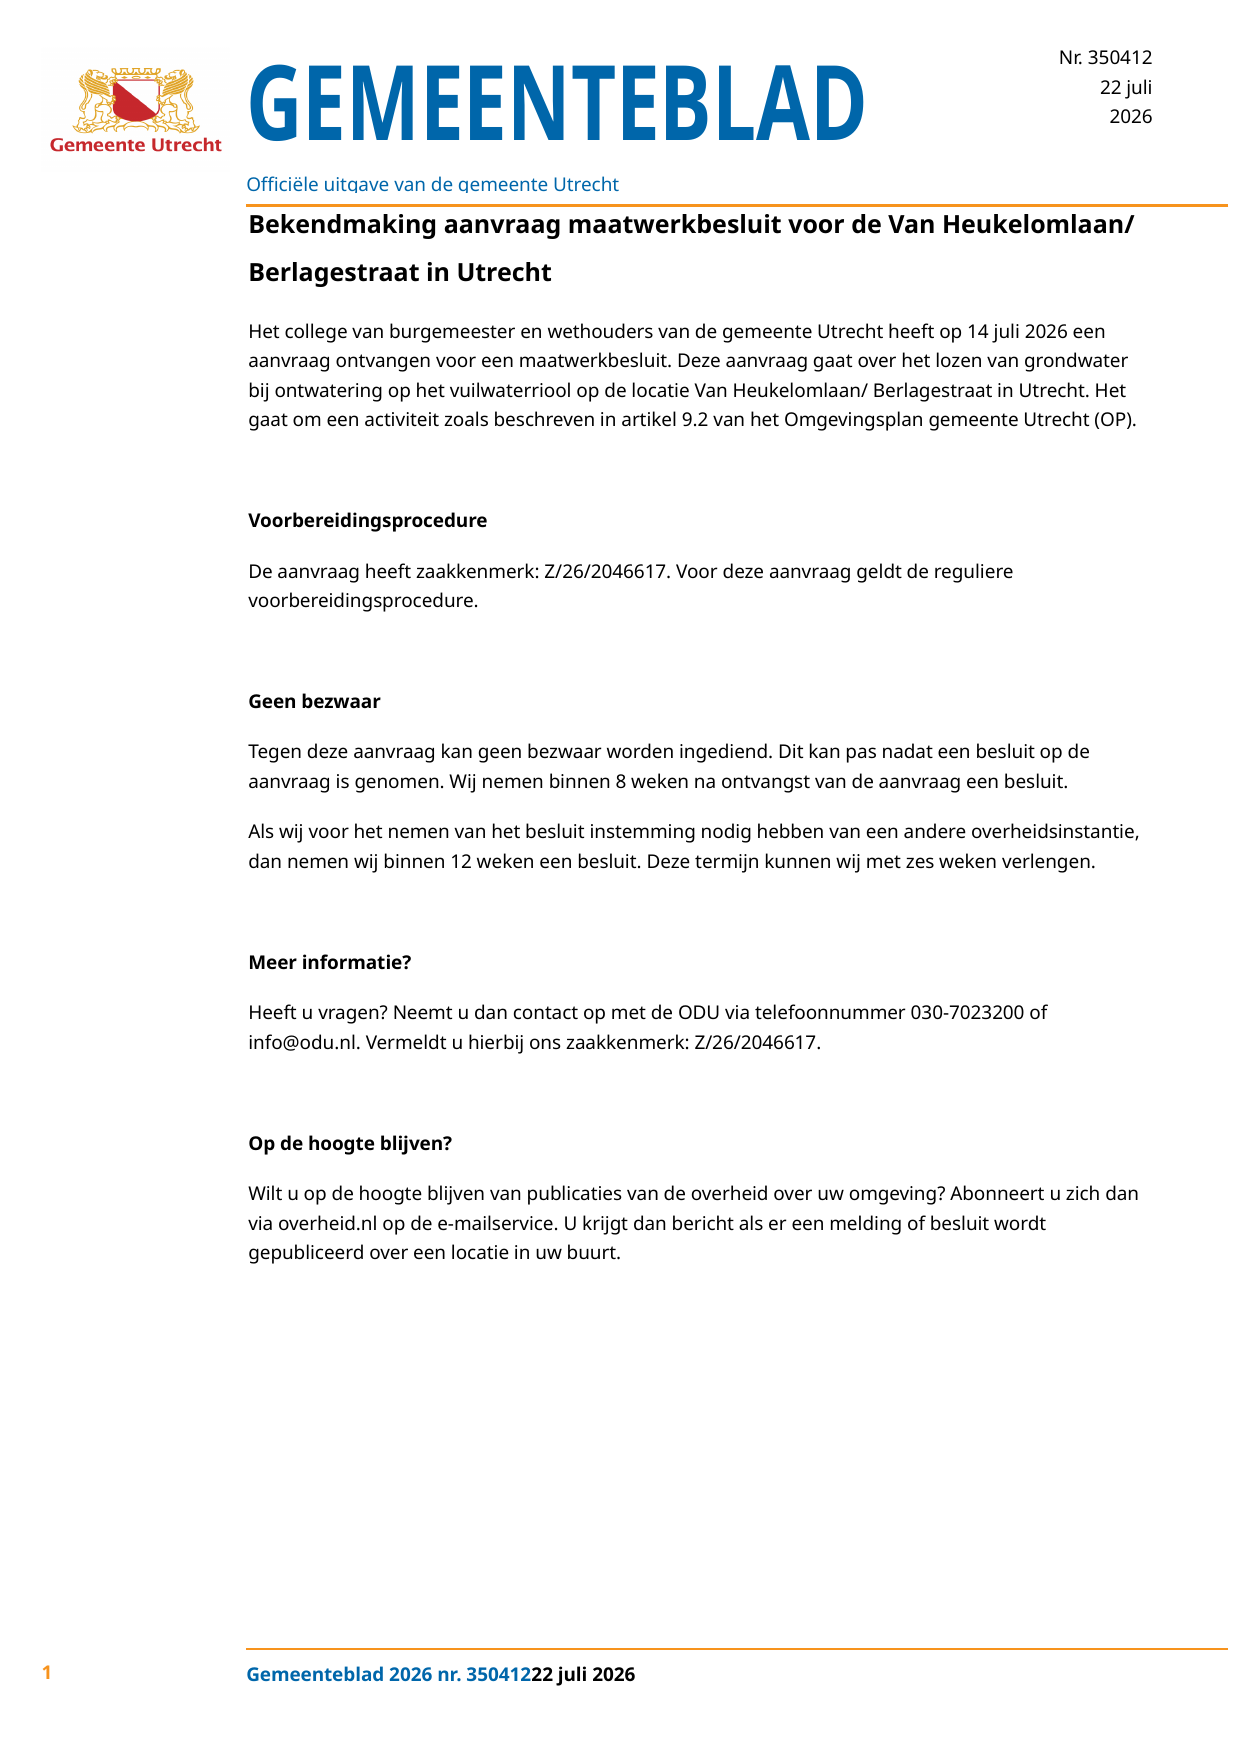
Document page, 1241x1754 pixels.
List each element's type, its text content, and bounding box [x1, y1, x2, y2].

text Als wij voor het nemen van het besluit instemming nodig hebben van een andere overheidsinstantie, dan nemen wij binnen 12 weken een besluit. Deze termijn kunnen wij met zes weken verlengen. [248, 819, 1152, 874]
text Geen bezwaar [248, 688, 1152, 714]
text Het college van burgemeester en wethouders van de gemeente Utrecht heeft op 14 juli 2026 een aanvraag ontvangen voor een maatwerkbesluit. Deze aanvraag gaat over het lozen van grondwater bij ontwatering op het vuilwaterriool op de locatie Van Heukelomlaan/ Berlagestraat in Utrecht. Het gaat om een activiteit zoals beschreven in artikel 9.2 van het Omgevingsplan gemeente Utrecht (OP). [248, 318, 1152, 432]
text Heeft u vragen? Neemt u dan contact op met de ODU via telefoonnummer 030-7023200 of info@odu.nl. Vermeldt u hierbij ons zaakkenmerk: Z/26/2046617. [248, 999, 1152, 1055]
text Bekendmaking aanvraag maatwerkbesluit voor de Van Heukelomlaan/ Berlagestraat in Utrecht [248, 207, 1152, 288]
text Voorbereidingsprocedure [248, 507, 1152, 533]
text De aanvraag heeft zaakkenmerk: Z/26/2046617. Voor deze aanvraag geldt de reguliere voorbereidingsprocedure. [248, 558, 1152, 613]
text Tegen deze aanvraag kan geen bezwaar worden ingediend. Dit kan pas nadat een besluit op de aanvraag is genomen. Wij nemen binnen 8 weken na ontvangst van de aanvraag een besluit. [248, 739, 1152, 794]
picture [41, 47, 231, 172]
text Op de hoogte blijven? [248, 1130, 1152, 1156]
text Meer informatie? [248, 949, 1152, 975]
text Wilt u op de hoogte blijven van publicaties van de overheid over uw omgeving? Abonneert u zich dan via overheid.nl op de e-mailservice. U krijgt dan bericht als er een melding of besluit wordt gepubliceerd over een locatie in uw buurt. [248, 1180, 1152, 1265]
